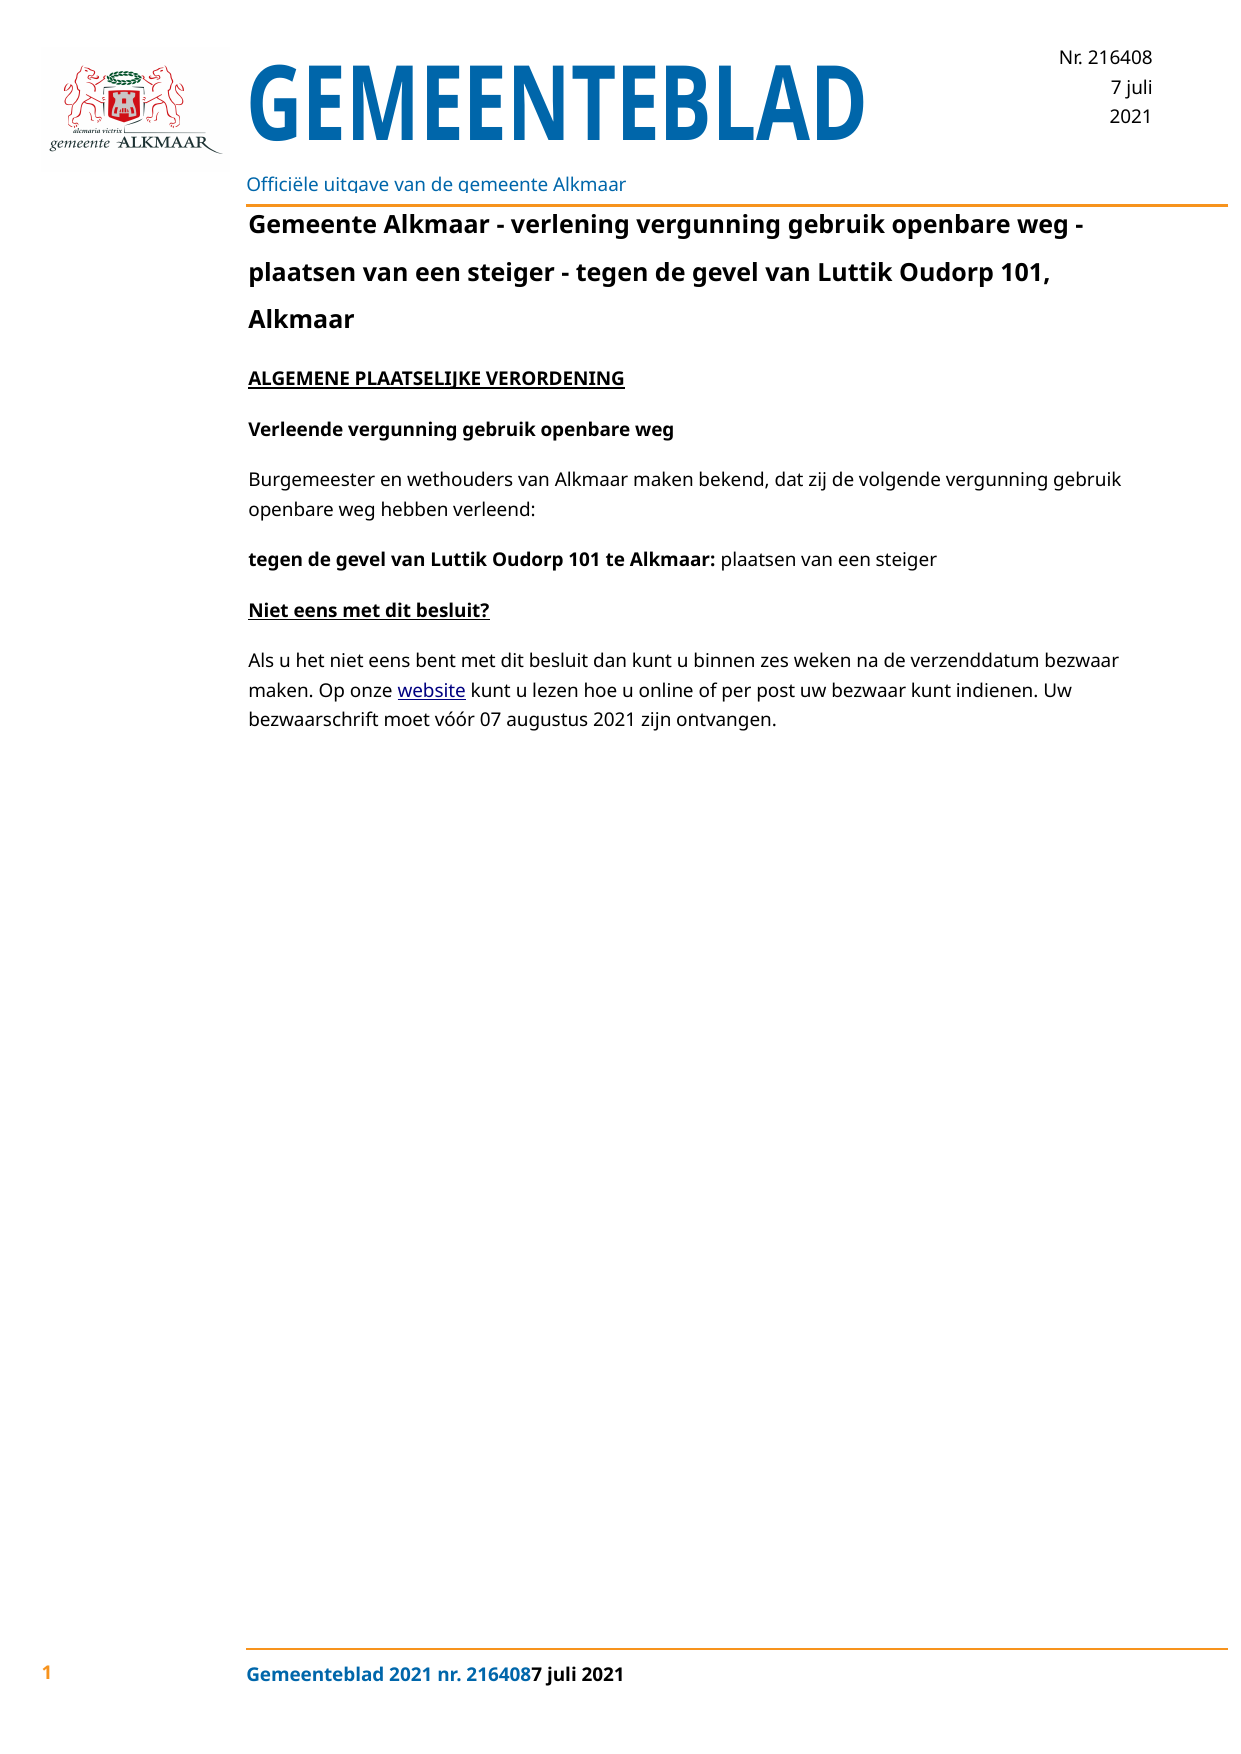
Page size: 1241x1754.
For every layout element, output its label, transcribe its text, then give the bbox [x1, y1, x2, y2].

text Niet eens met dit besluit? [248, 597, 1152, 622]
picture [41, 47, 231, 172]
text tegen de gevel van Luttik Oudorp 101 te Alkmaar: plaatsen van een steiger [248, 546, 1152, 572]
text Als u het niet eens bent met dit besluit dan kunt u binnen zes weken na de verzenddatum bezwaar maken. Op onze website kunt u lezen hoe u online of per post uw bezwaar kunt indienen. Uw bezwaarschrift moet vóór 07 augustus 2021 zijn ontvangen. [248, 647, 1152, 732]
text Gemeente Alkmaar - verlening vergunning gebruik openbare weg - plaatsen van een steiger - tegen de gevel van Luttik Oudorp 101, Alkmaar [248, 207, 1152, 336]
text ALGEMENE PLAATSELIJKE VERORDENING [248, 366, 1152, 391]
text Verleende vergunning gebruik openbare weg [248, 416, 1152, 442]
text Burgemeester en wethouders van Alkmaar maken bekend, dat zij de volgende vergunning gebruik openbare weg hebben verleend: [248, 466, 1152, 522]
